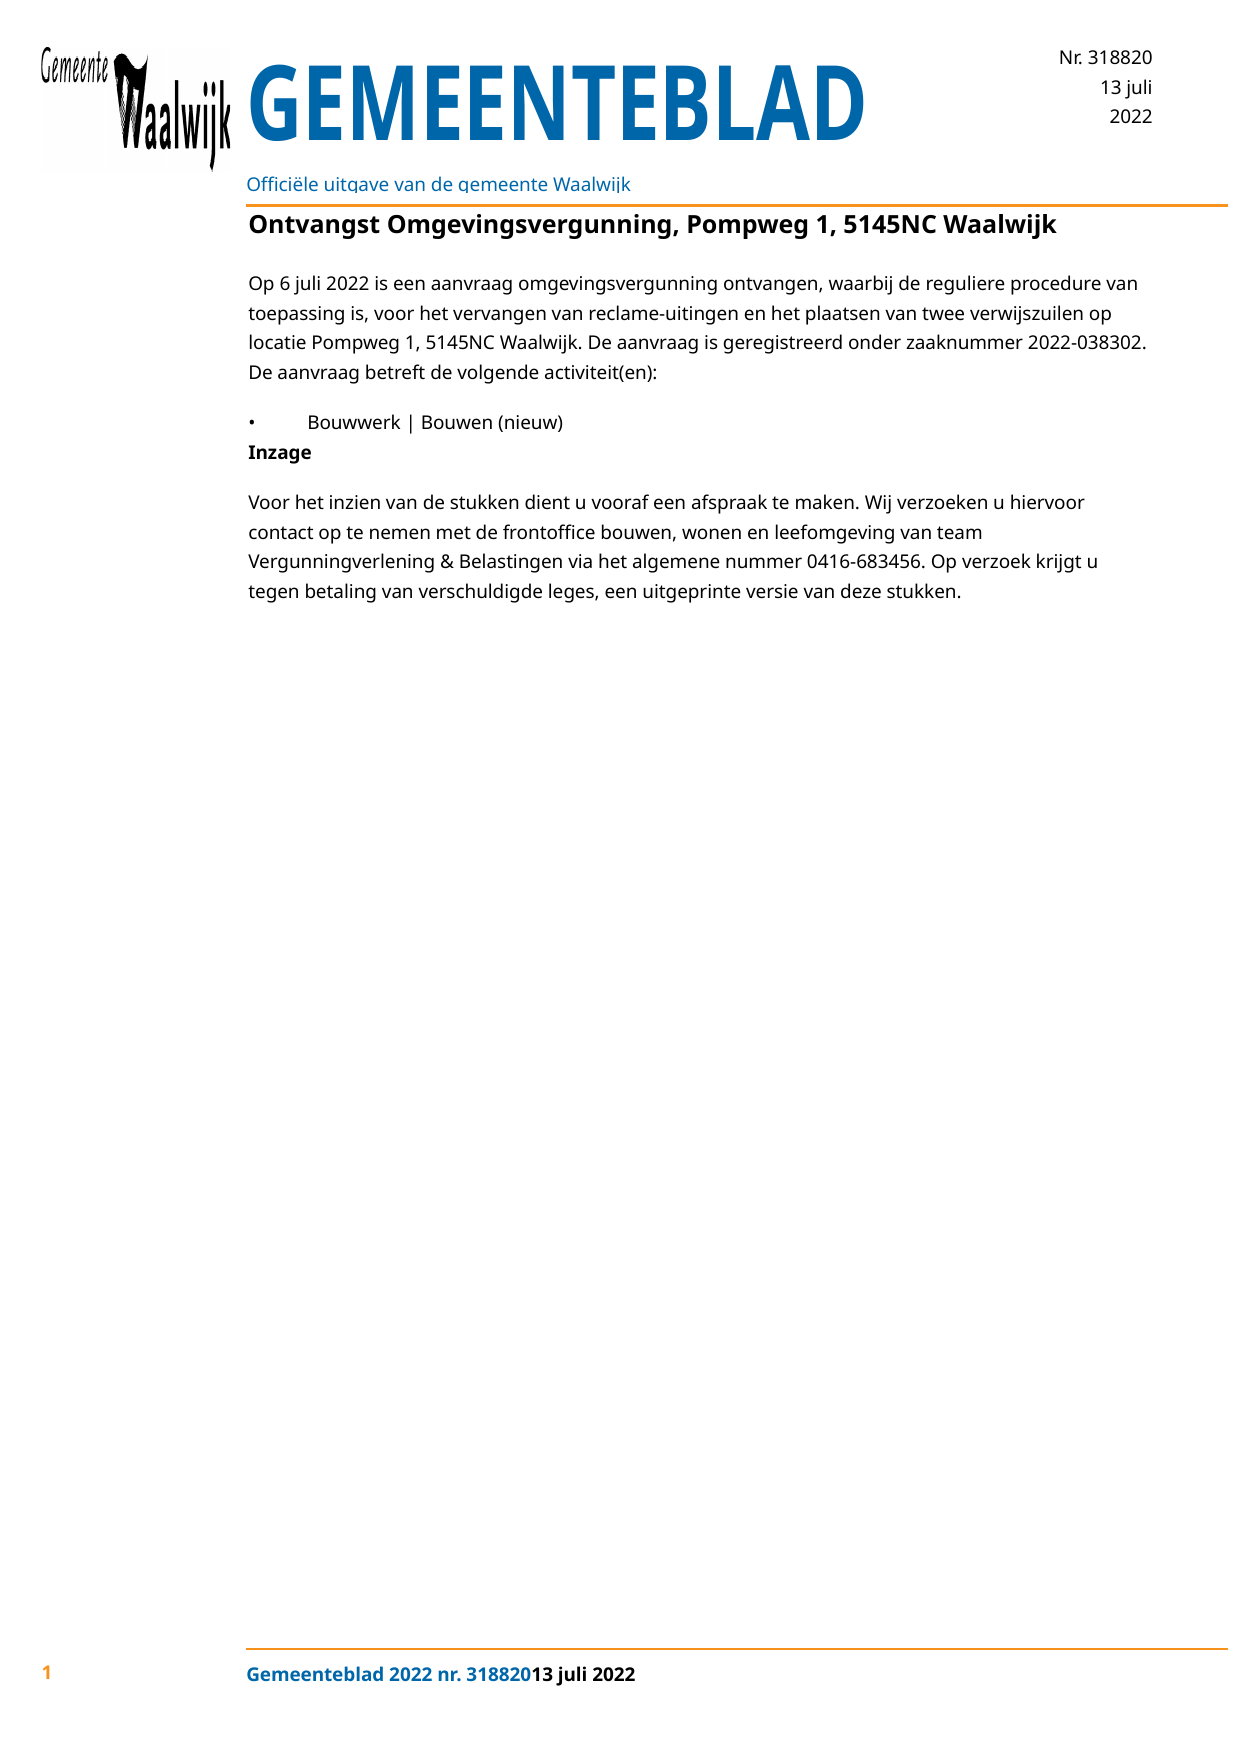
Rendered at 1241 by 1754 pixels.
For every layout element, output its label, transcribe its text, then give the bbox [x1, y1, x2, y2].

text Op 6 juli 2022 is een aanvraag omgevingsvergunning ontvangen, waarbij de reguliere procedure van toepassing is, voor het vervangen van reclame-uitingen en het plaatsen van twee verwijszuilen op locatie Pompweg 1, 5145NC Waalwijk. De aanvraag is geregistreerd onder zaaknummer 2022-038302. De aanvraag betreft de volgende activiteit(en): [248, 270, 1152, 385]
list Bouwwerk | Bouwen (nieuw) [248, 409, 1152, 435]
text Voor het inzien van de stukken dient u vooraf een afspraak te maken. Wij verzoeken u hiervoor contact op te nemen met de frontoffice bouwen, wonen en leefomgeving van team Vergunningverlening & Belastingen via het algemene nummer 0416-683456. Op verzoek krijgt u tegen betaling van verschuldigde leges, een uitgeprinte versie van deze stukken. [248, 489, 1152, 604]
text Ontvangst Omgevingsvergunning, Pompweg 1, 5145NC Waalwijk [248, 207, 1152, 241]
text Inzage [248, 439, 1152, 465]
picture [41, 47, 231, 172]
